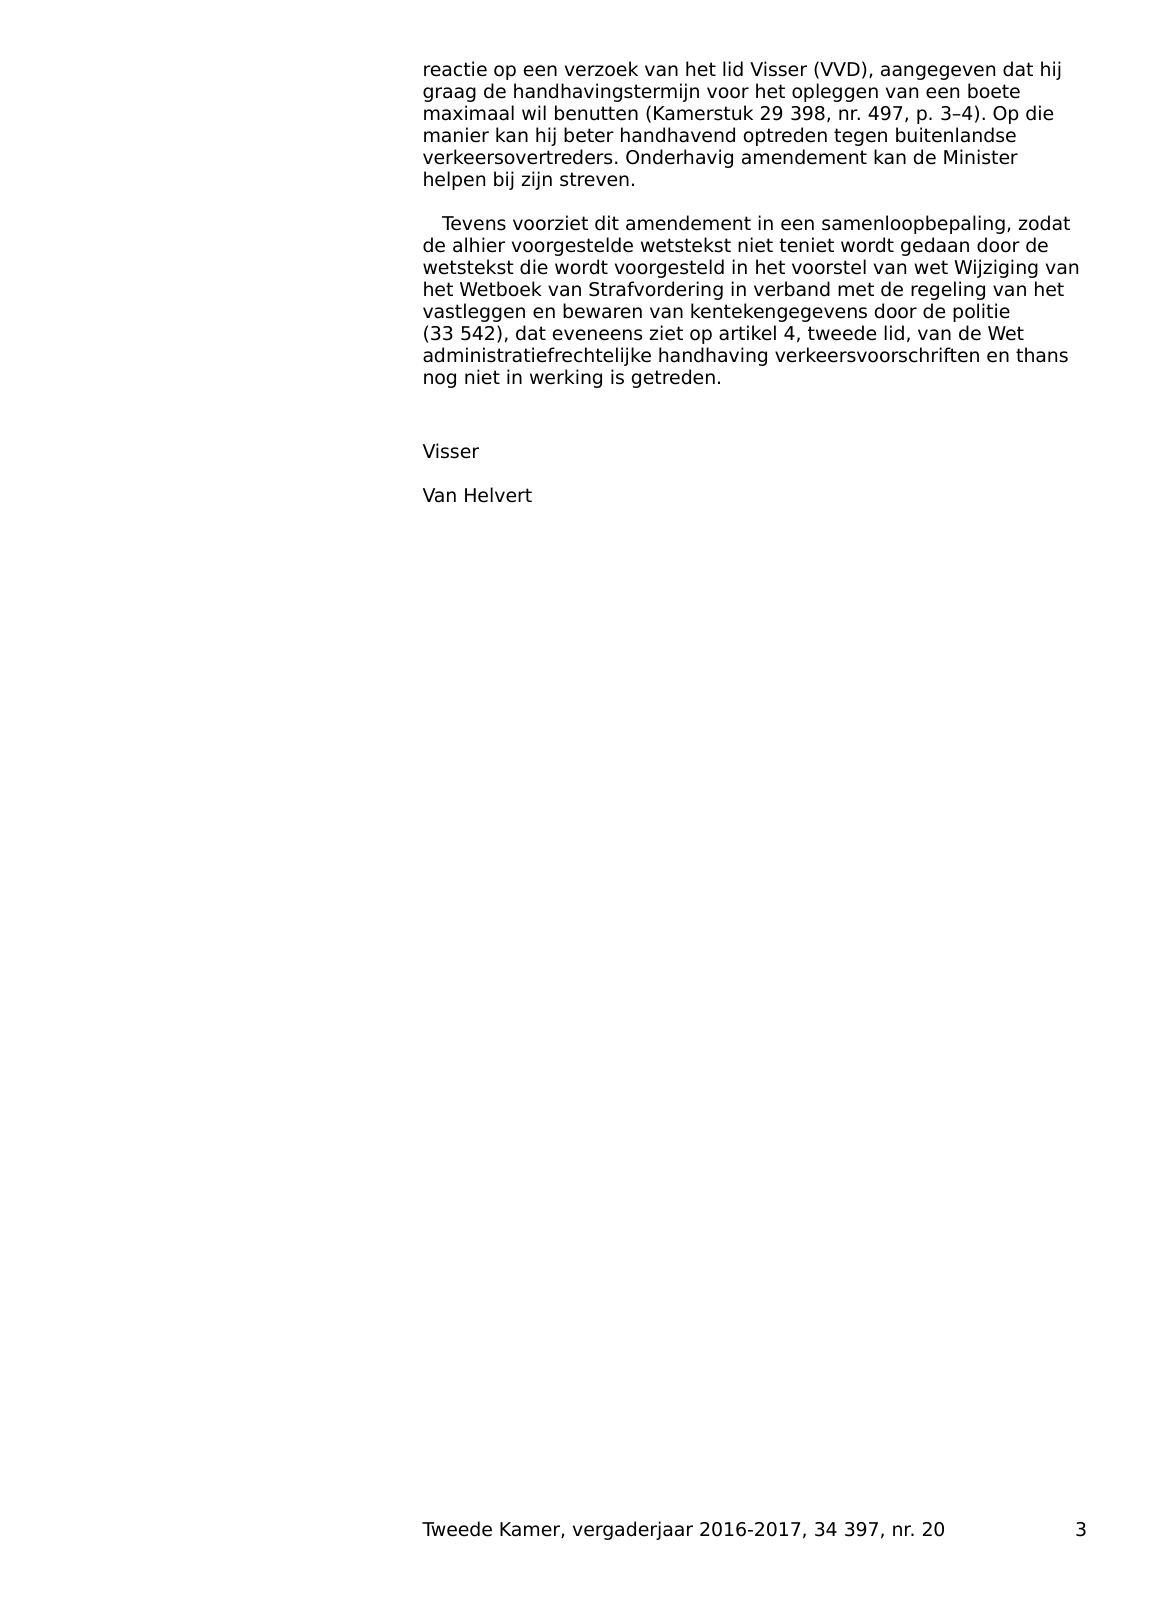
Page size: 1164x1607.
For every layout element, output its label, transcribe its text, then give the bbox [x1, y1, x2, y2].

text reactie op een verzoek van het lid Visser (VVD), aangegeven dat hij graag de handhavingstermijn voor het opleggen van een boete maximaal wil benutten (Kamerstuk 29 398, nr. 497, p. 3–4). Op die manier kan hij beter handhavend optreden tegen buitenlandse verkeersovertreders. Onderhavig amendement kan de Minister helpen bij zijn streven. [422, 59, 1087, 191]
text Tevens voorziet dit amendement in een samenloopbepaling, zodat de alhier voorgestelde wetstekst niet teniet wordt gedaan door de wetstekst die wordt voorgesteld in het voorstel van wet Wijziging van het Wetboek van Strafvordering in verband met de regeling van het vastleggen en bewaren van kentekengegevens door de politie (33 542), dat eveneens ziet op artikel 4, tweede lid, van de Wet administratiefrechtelijke handhaving verkeersvoorschriften en thans nog niet in werking is getreden. [422, 213, 1087, 389]
text Visser Van Helvert [422, 419, 1087, 507]
